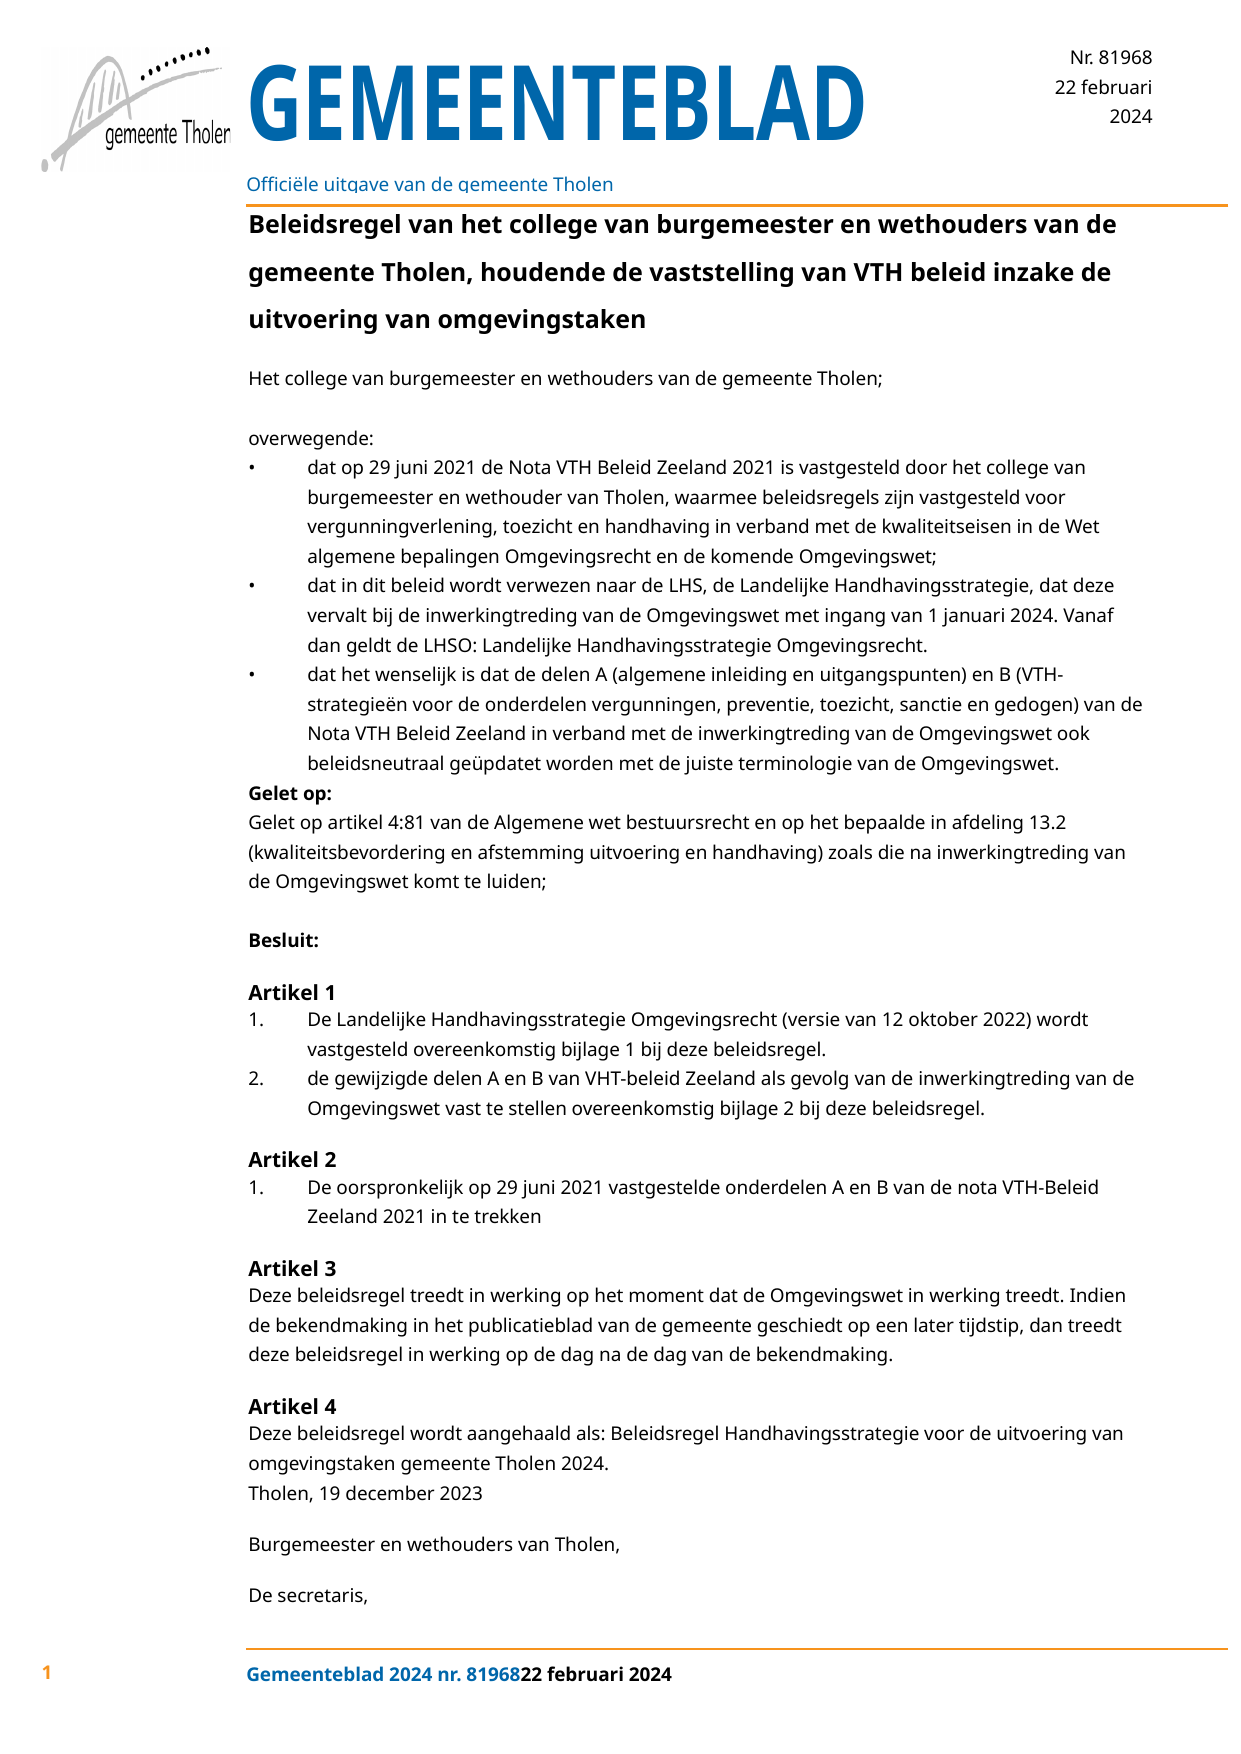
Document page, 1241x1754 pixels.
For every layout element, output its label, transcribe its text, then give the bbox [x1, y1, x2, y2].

text Artikel 4 [248, 1392, 1152, 1421]
list de gewijzigde delen A en B van VHT-beleid Zeeland als gevolg van de inwerkingtreding van de Omgevingswet vast te stellen overeenkomstig bijlage 2 bij deze beleidsregel. [248, 1066, 1152, 1121]
list dat op 29 juni 2021 de Nota VTH Beleid Zeeland 2021 is vastgesteld door het college van burgemeester en wethouder van Tholen, waarmee beleidsregels zijn vastgesteld voor vergunningverlening, toezicht en handhaving in verband met de kwaliteitseisen in de Wet algemene bepalingen Omgevingsrecht en de komende Omgevingswet; [248, 454, 1152, 569]
text Artikel 1 [248, 978, 1152, 1006]
text Beleidsregel van het college van burgemeester en wethouders van de gemeente Tholen, houdende de vaststelling van VTH beleid inzake de uitvoering van omgevingstaken [248, 207, 1152, 336]
list dat het wenselijk is dat de delen A (algemene inleiding en uitgangspunten) en B (VTH-strategieën voor de onderdelen vergunningen, preventie, toezicht, sanctie en gedogen) van de Nota VTH Beleid Zeeland in verband met de inwerkingtreding van de Omgevingswet ook beleidsneutraal geüpdatet worden met de juiste terminologie van de Omgevingswet. [248, 661, 1152, 776]
text Gelet op artikel 4:81 van de Algemene wet bestuursrecht en op het bepaalde in afdeling 13.2 (kwaliteitsbevordering en afstemming uitvoering en handhaving) zoals die na inwerkingtreding van de Omgevingswet komt te luiden; [248, 809, 1152, 894]
list De oorspronkelijk op 29 juni 2021 vastgestelde onderdelen A en B van de nota VTH-Beleid Zeeland 2021 in te trekken [248, 1174, 1152, 1229]
text Artikel 3 [248, 1254, 1152, 1282]
text Tholen, 19 december 2023 [248, 1480, 1152, 1505]
text Gelet op: [248, 780, 1152, 805]
text overwegende: [248, 425, 1152, 450]
list dat in dit beleid wordt verwezen naar de LHS, de Landelijke Handhavingsstrategie, dat deze vervalt bij de inwerkingtreding van de Omgevingswet met ingang van 1 januari 2024. Vanaf dan geldt de LHSO: Landelijke Handhavingsstrategie Omgevingsrecht. [248, 573, 1152, 657]
list De Landelijke Handhavingsstrategie Omgevingsrecht (versie van 12 oktober 2022) wordt vastgesteld overeenkomstig bijlage 1 bij deze beleidsregel. [248, 1006, 1152, 1062]
text Artikel 2 [248, 1146, 1152, 1174]
text Deze beleidsregel wordt aangehaald als: Beleidsregel Handhavingsstrategie voor de uitvoering van omgevingstaken gemeente Tholen 2024. [248, 1421, 1152, 1476]
text Burgemeester en wethouders van Tholen, [248, 1531, 1152, 1557]
text Besluit: [248, 928, 1152, 953]
text Deze beleidsregel treedt in werking op het moment dat de Omgevingswet in werking treedt. Indien de bekendmaking in het publicatieblad van de gemeente geschiedt op een later tijdstip, dan treedt deze beleidsregel in werking op de dag na de dag van de bekendmaking. [248, 1282, 1152, 1367]
text De secretaris, [248, 1583, 1152, 1608]
text Het college van burgemeester en wethouders van de gemeente Tholen; [248, 366, 1152, 391]
picture [41, 47, 231, 172]
